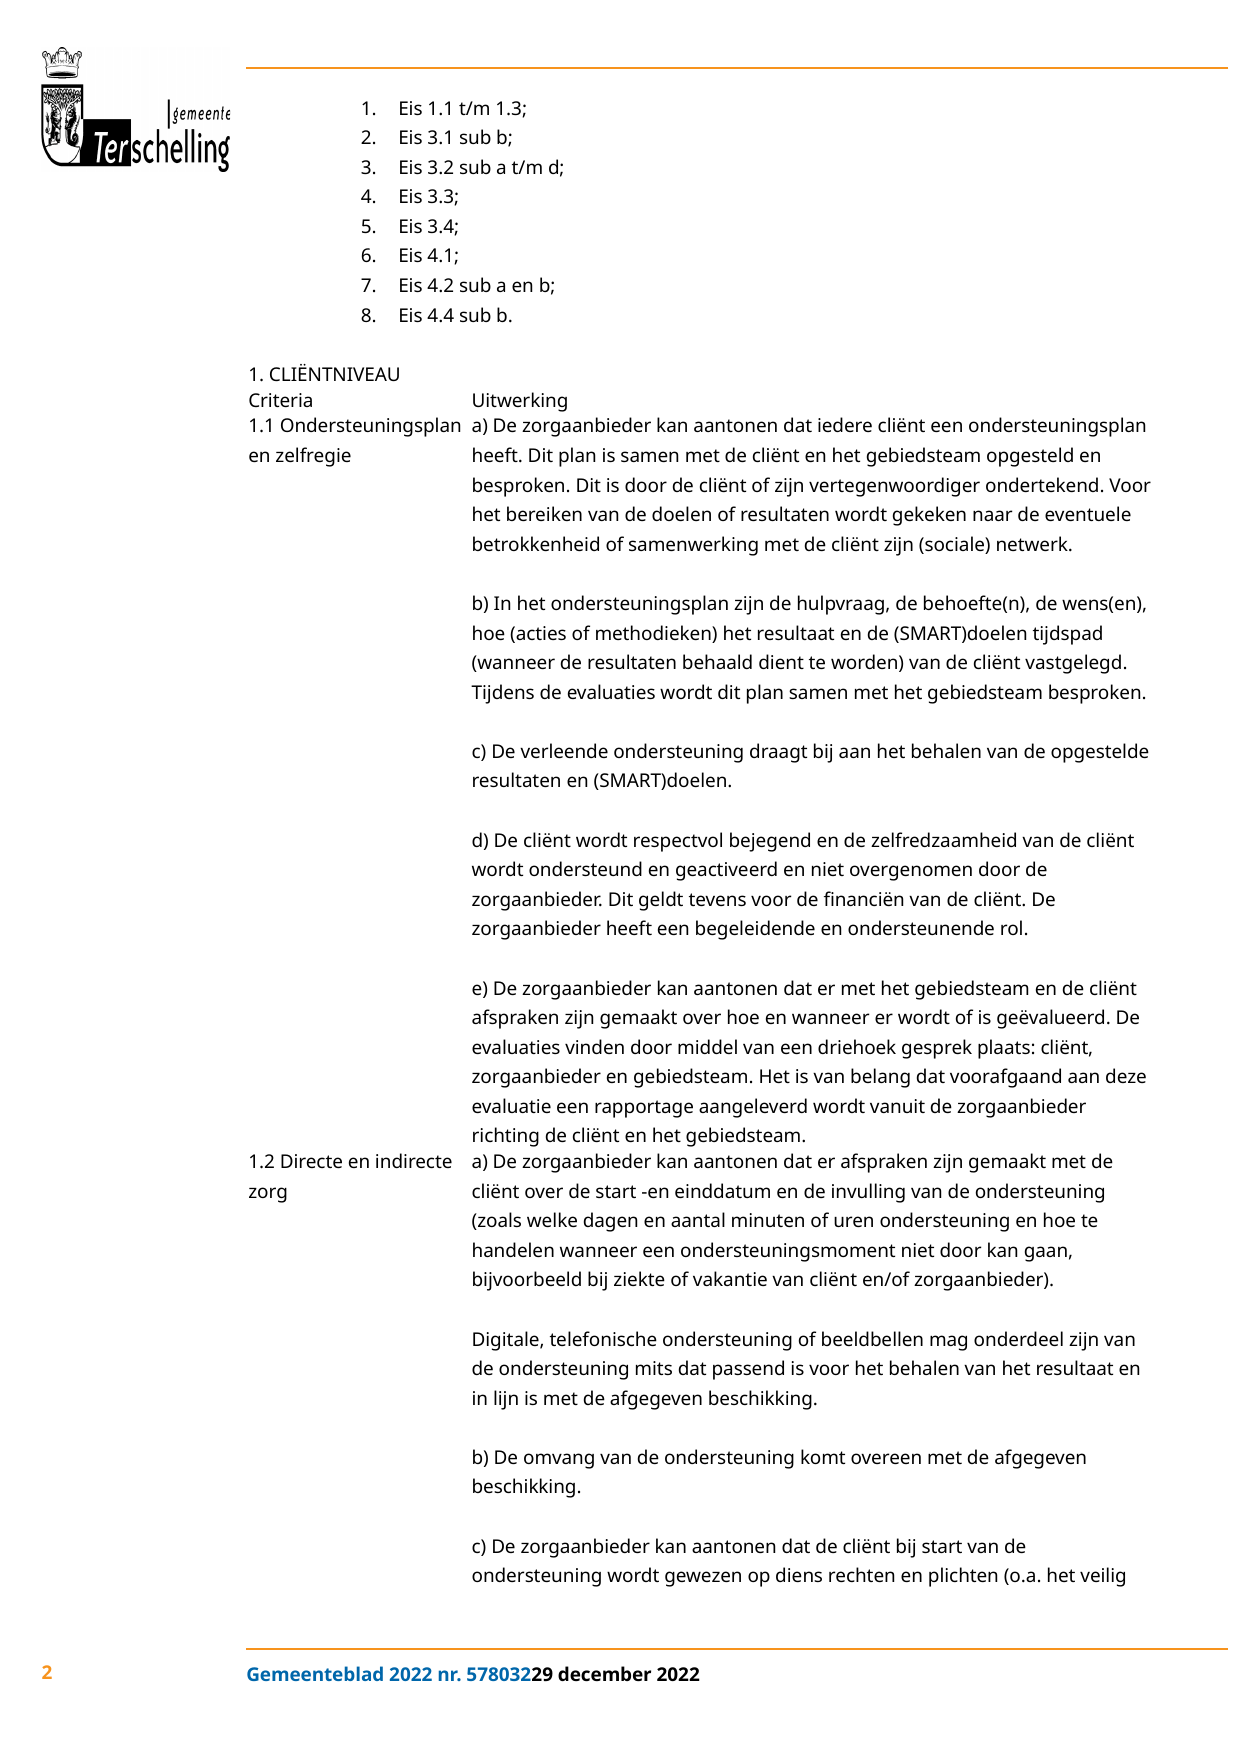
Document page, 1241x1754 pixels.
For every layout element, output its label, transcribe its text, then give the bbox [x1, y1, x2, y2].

list Eis 3.1 sub b; [361, 124, 1152, 150]
table_cell a) De zorgaanbieder kan aantonen dat iedere cliënt een ondersteuningsplan heeft. Dit plan is samen met de cliënt en het gebiedsteam opgesteld en besproken. Dit is door de cliënt of zijn vertegenwoordiger ondertekend. Voor het bereiken van de doelen of resultaten wordt gekeken naar de eventuele betrokkenheid of samenwerking met de cliënt zijn (sociale) netwerk. b) In het ondersteuningsplan zijn de hulpvraag, de behoefte(n), de wens(en), hoe (acties of methodieken) het resultaat en de (SMART)doelen tijdspad (wanneer de resultaten behaald dient te worden) van de cliënt vastgelegd. Tijdens de evaluaties wordt dit plan samen met het gebiedsteam besproken. c) De verleende ondersteuning draagt bij aan het behalen van de opgestelde resultaten en (SMART)doelen. d) De cliënt wordt respectvol bejegend en de zelfredzaamheid van de cliënt wordt ondersteund en geactiveerd en niet overgenomen door de zorgaanbieder. Dit geldt tevens voor de financiën van de cliënt. De zorgaanbieder heeft een begeleidende en ondersteunende rol. e) De zorgaanbieder kan aantonen dat er met het gebiedsteam en de cliënt afspraken zijn gemaakt over hoe en wanneer er wordt of is geëvalueerd. De evaluaties vinden door middel van een driehoek gesprek plaats: cliënt, zorgaanbieder en gebiedsteam. Het is van belang dat voorafgaand aan deze evaluatie een rapportage aangeleverd wordt vanuit de zorgaanbieder richting de cliënt en het gebiedsteam. [471, 413, 1152, 1148]
list Eis 4.4 sub b. [361, 302, 1152, 328]
list Eis 4.1; [361, 243, 1152, 268]
list Eis 4.2 sub a en b; [361, 272, 1152, 298]
list Eis 3.4; [361, 213, 1152, 239]
list Eis 3.2 sub a t/m d; [361, 154, 1152, 180]
table_cell Uitwerking [471, 387, 1152, 413]
table_cell 1.1 Ondersteuningsplan en zelfregie [248, 413, 471, 1148]
list Eis 3.3; [361, 183, 1152, 209]
picture [41, 47, 231, 172]
table_cell Criteria [248, 387, 471, 413]
table_cell a) De zorgaanbieder kan aantonen dat er afspraken zijn gemaakt met de cliënt over de start -en einddatum en de invulling van de ondersteuning (zoals welke dagen en aantal minuten of uren ondersteuning en hoe te handelen wanneer een ondersteuningsmoment niet door kan gaan, bijvoorbeeld bij ziekte of vakantie van cliënt en/of zorgaanbieder). Digitale, telefonische ondersteuning of beeldbellen mag onderdeel zijn van de ondersteuning mits dat passend is voor het behalen van het resultaat en in lijn is met de afgegeven beschikking. b) De omvang van de ondersteuning komt overeen met de afgegeven beschikking. c) De zorgaanbieder kan aantonen dat de cliënt bij start van de ondersteuning wordt gewezen op diens rechten en plichten (o.a. het veilig [471, 1148, 1152, 1588]
list Eis 1.1 t/m 1.3; [361, 95, 1152, 121]
table_cell 1.2 Directe en indirecte zorg [248, 1148, 471, 1588]
table_header 1. CLIËNTNIVEAU [248, 361, 1152, 387]
